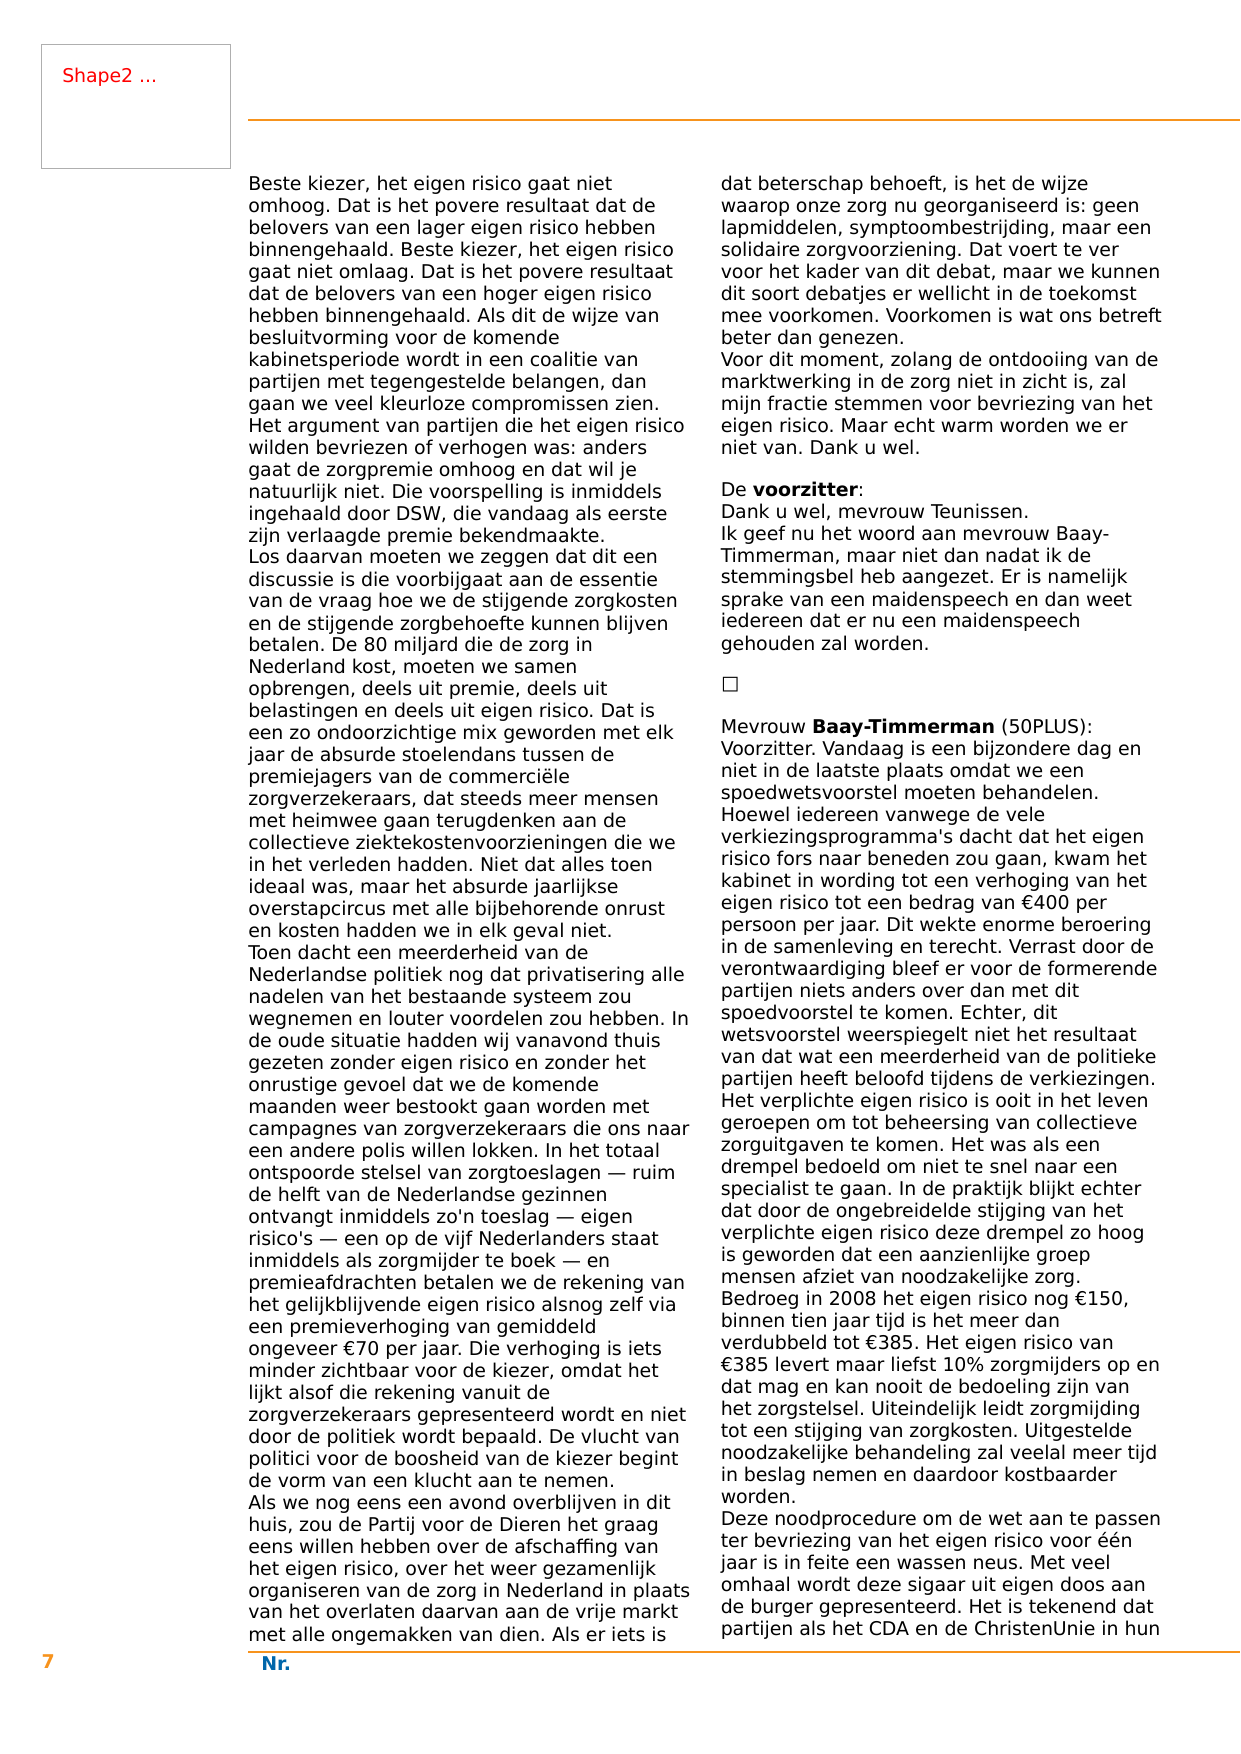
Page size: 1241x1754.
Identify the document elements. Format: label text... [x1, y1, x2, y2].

text Ik geef nu het woord aan mevrouw Baay-Timmerman, maar niet dan nadat ik de stemmingsbel heb aangezet. Er is namelijk sprake van een maidenspeech en dan weet iedereen dat er nu een maidenspeech gehouden zal worden. [721, 522, 1163, 654]
text Voorzitter. Vandaag is een bijzondere dag en niet in de laatste plaats omdat we een spoedwetsvoorstel moeten behandelen. Hoewel iedereen vanwege de vele verkiezingsprogramma's dacht dat het eigen risico fors naar beneden zou gaan, kwam het kabinet in wording tot een verhoging van het eigen risico tot een bedrag van €400 per persoon per jaar. Dit wekte enorme beroering in de samenleving en terecht. Verrast door de verontwaardiging bleef er voor de formerende partijen niets anders over dan met dit spoedvoorstel te komen. Echter, dit wetsvoorstel weerspiegelt niet het resultaat van dat wat een meerderheid van de politieke partijen heeft beloofd tijdens de verkiezingen. [721, 738, 1163, 1090]
text ⬜ [721, 674, 1163, 696]
text Voor dit moment, zolang de ontdooiing van de marktwerking in de zorg niet in zicht is, zal mijn fractie stemmen voor bevriezing van het eigen risico. Maar echt warm worden we er niet van. Dank u wel. [721, 349, 1163, 458]
text Dank u wel, mevrouw Teunissen. [721, 501, 1163, 522]
text Deze noodprocedure om de wet aan te passen ter bevriezing van het eigen risico voor één jaar is in feite een wassen neus. Met veel omhaal wordt deze sigaar uit eigen doos aan de burger gepresenteerd. Het is tekenend dat partijen als het CDA en de ChristenUnie in hun [721, 1508, 1163, 1639]
text Los daarvan moeten we zeggen dat dit een discussie is die voorbijgaat aan de essentie van de vraag hoe we de stijgende zorgkosten en de stijgende zorgbehoefte kunnen blijven betalen. De 80 miljard die de zorg in Nederland kost, moeten we samen opbrengen, deels uit premie, deels uit belastingen en deels uit eigen risico. Dat is een zo ondoorzichtige mix geworden met elk jaar de absurde stoelendans tussen de premiejagers van de commerciële zorgverzekeraars, dat steeds meer mensen met heimwee gaan terugdenken aan de collectieve ziektekostenvoorzieningen die we in het verleden hadden. Niet dat alles toen ideaal was, maar het absurde jaarlijkse overstapcircus met alle bijbehorende onrust en kosten hadden we in elk geval niet. [248, 546, 691, 942]
text Mevrouw Baay-Timmerman (50PLUS): [721, 716, 1163, 738]
text Als we nog eens een avond overblijven in dit huis, zou de Partij voor de Dieren het graag eens willen hebben over de afschaffing van het eigen risico, over het weer gezamenlijk organiseren van de zorg in Nederland in plaats van het overlaten daarvan aan de vrije markt met alle ongemakken van dien. Als er iets is [248, 1492, 691, 1645]
text Beste kiezer, het eigen risico gaat niet omhoog. Dat is het povere resultaat dat de belovers van een lager eigen risico hebben binnengehaald. Beste kiezer, het eigen risico gaat niet omlaag. Dat is het povere resultaat dat de belovers van een hoger eigen risico hebben binnengehaald. Als dit de wijze van besluitvorming voor de komende kabinetsperiode wordt in een coalitie van partijen met tegengestelde belangen, dan gaan we veel kleurloze compromissen zien. Het argument van partijen die het eigen risico wilden bevriezen of verhogen was: anders gaat de zorgpremie omhoog en dat wil je natuurlijk niet. Die voorspelling is inmiddels ingehaald door DSW, die vandaag als eerste zijn verlaagde premie bekendmaakte. [248, 173, 691, 546]
text Het verplichte eigen risico is ooit in het leven geroepen om tot beheersing van collectieve zorguitgaven te komen. Het was als een drempel bedoeld om niet te snel naar een specialist te gaan. In de praktijk blijkt echter dat door de ongebreidelde stijging van het verplichte eigen risico deze drempel zo hoog is geworden dat een aanzienlijke groep mensen afziet van noodzakelijke zorg. Bedroeg in 2008 het eigen risico nog €150, binnen tien jaar tijd is het meer dan verdubbeld tot €385. Het eigen risico van €385 levert maar liefst 10% zorgmijders op en dat mag en kan nooit de bedoeling zijn van het zorgstelsel. Uiteindelijk leidt zorgmijding tot een stijging van zorgkosten. Uitgestelde noodzakelijke behandeling zal veelal meer tijd in beslag nemen en daardoor kostbaarder worden. [721, 1090, 1163, 1508]
text dat beterschap behoeft, is het de wijze waarop onze zorg nu georganiseerd is: geen lapmiddelen, symptoombestrijding, maar een solidaire zorgvoorziening. Dat voert te ver voor het kader van dit debat, maar we kunnen dit soort debatjes er wellicht in de toekomst mee voorkomen. Voorkomen is wat ons betreft beter dan genezen. [721, 173, 1163, 349]
text De voorzitter: [721, 478, 1163, 501]
text Toen dacht een meerderheid van de Nederlandse politiek nog dat privatisering alle nadelen van het bestaande systeem zou wegnemen en louter voordelen zou hebben. In de oude situatie hadden wij vanavond thuis gezeten zonder eigen risico en zonder het onrustige gevoel dat we de komende maanden weer bestookt gaan worden met campagnes van zorgverzekeraars die ons naar een andere polis willen lokken. In het totaal ontspoorde stelsel van zorgtoeslagen — ruim de helft van de Nederlandse gezinnen ontvangt inmiddels zo'n toeslag — eigen risico's — een op de vijf Nederlanders staat inmiddels als zorgmijder te boek — en premieafdrachten betalen we de rekening van het gelijkblijvende eigen risico alsnog zelf via een premieverhoging van gemiddeld ongeveer €70 per jaar. Die verhoging is iets minder zichtbaar voor de kiezer, omdat het lijkt alsof die rekening vanuit de zorgverzekeraars gepresenteerd wordt en niet door de politiek wordt bepaald. De vlucht van politici voor de boosheid van de kiezer begint de vorm van een klucht aan te nemen. [248, 942, 691, 1492]
